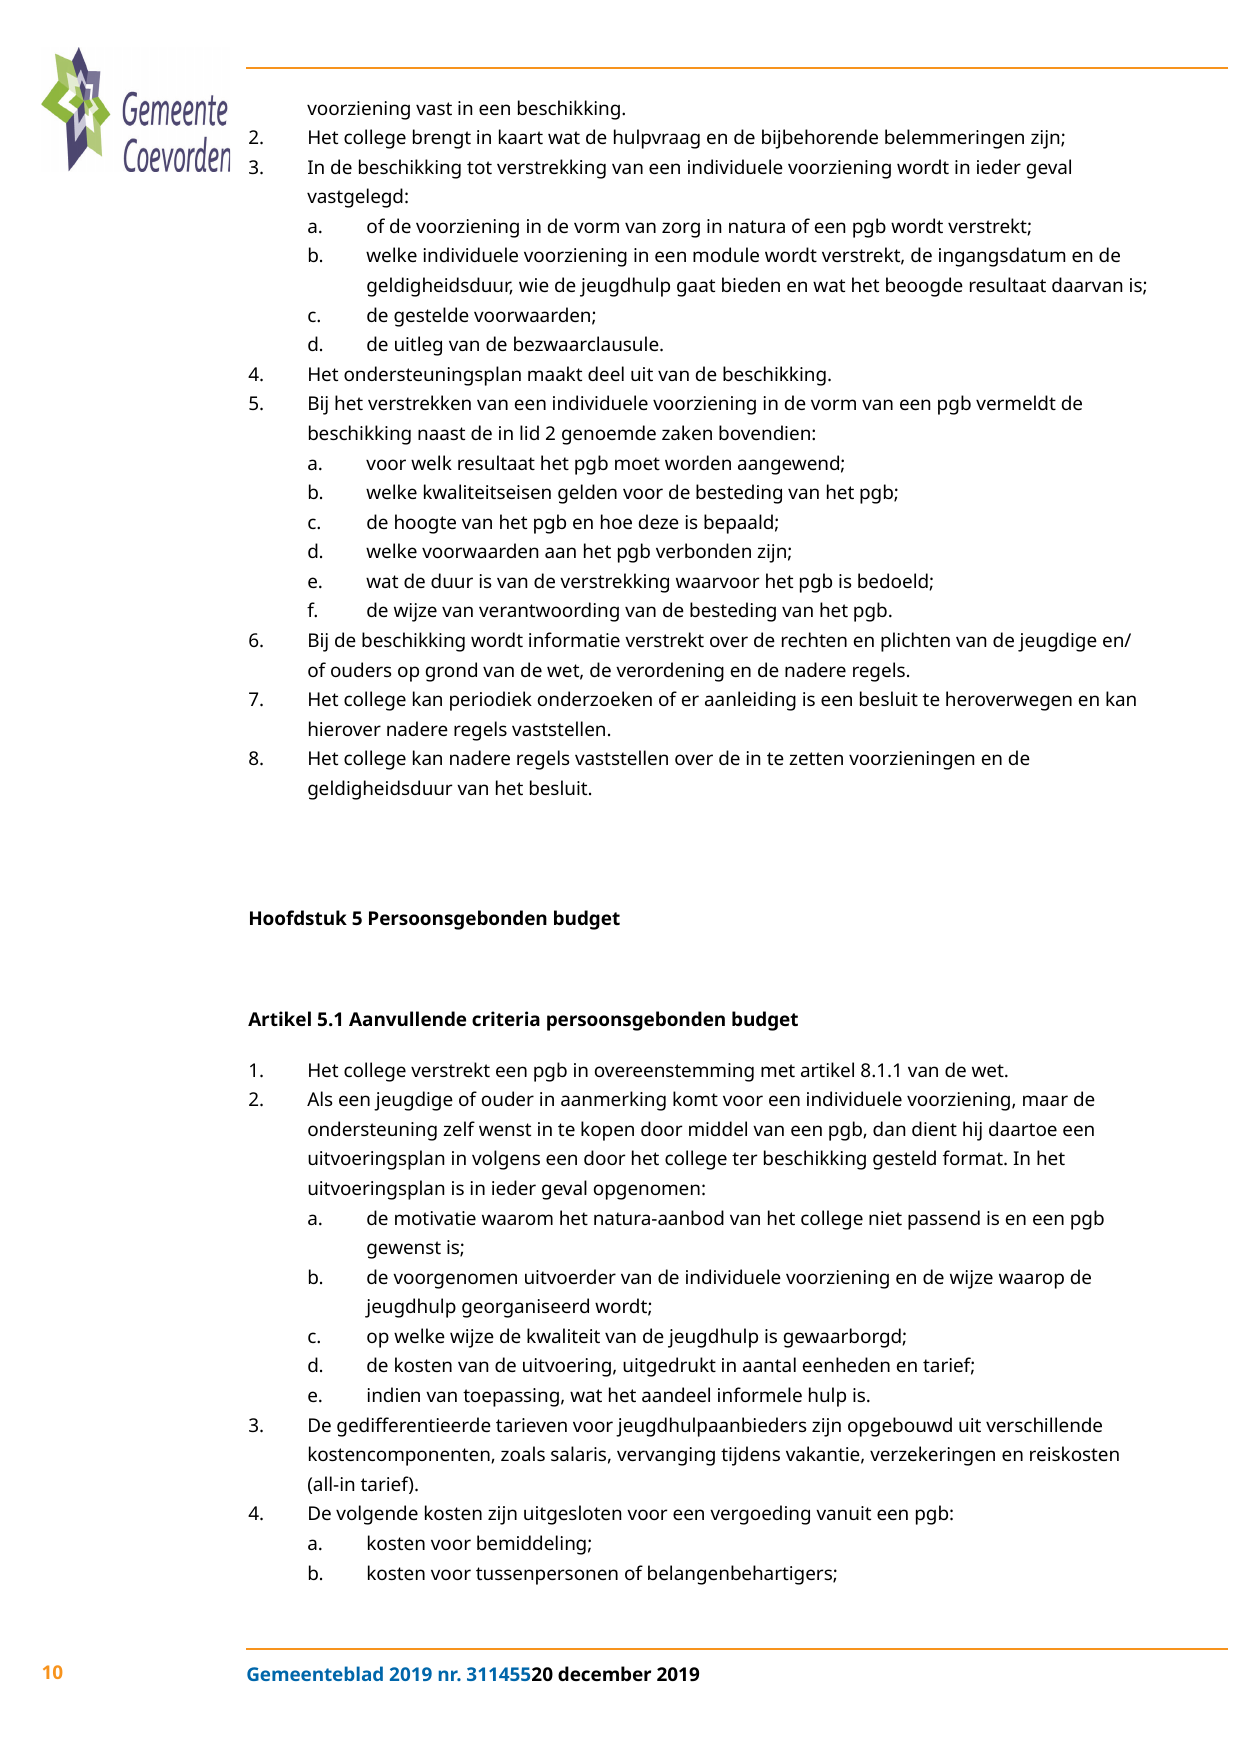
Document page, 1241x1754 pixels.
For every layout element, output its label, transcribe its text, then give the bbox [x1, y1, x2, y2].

list De volgende kosten zijn uitgesloten voor een vergoeding vanuit een pgb: [248, 1501, 1152, 1526]
list de voorgenomen uitvoerder van de individuele voorziening en de wijze waarop de jeugdhulp georganiseerd wordt; [307, 1264, 1152, 1319]
list de kosten van de uitvoering, uitgedrukt in aantal eenheden en tarief; [307, 1353, 1152, 1378]
list of de voorziening in de vorm van zorg in natura of een pgb wordt verstrekt; [307, 213, 1152, 239]
list wat de duur is van de verstrekking waarvoor het pgb is bedoeld; [307, 568, 1152, 594]
list De gedifferentieerde tarieven voor jeugdhulpaanbieders zijn opgebouwd uit verschillende kostencomponenten, zoals salaris, vervanging tijdens vakantie, verzekeringen en reiskosten (all-in tarief). [248, 1412, 1152, 1497]
list Het college kan periodiek onderzoeken of er aanleiding is een besluit te heroverwegen en kan hierover nadere regels vaststellen. [248, 686, 1152, 742]
list welke voorwaarden aan het pgb verbonden zijn; [307, 538, 1152, 564]
list voorziening vast in een beschikking. [248, 95, 1152, 121]
list indien van toepassing, wat het aandeel informele hulp is. [307, 1382, 1152, 1408]
list In de beschikking tot verstrekking van een individuele voorziening wordt in ieder geval vastgelegd: [248, 154, 1152, 209]
list kosten voor bemiddeling; [307, 1530, 1152, 1556]
list Het college verstrekt een pgb in overeenstemming met artikel 8.1.1 van de wet. [248, 1057, 1152, 1083]
list voor welk resultaat het pgb moet worden aangewend; [307, 450, 1152, 476]
picture [41, 47, 231, 172]
list Bij het verstrekken van een individuele voorziening in de vorm van een pgb vermeldt de beschikking naast de in lid 2 genoemde zaken bovendien: [248, 391, 1152, 446]
list de uitleg van de bezwaarclausule. [307, 331, 1152, 357]
list Bij de beschikking wordt informatie verstrekt over de rechten en plichten van de jeugdige en/ of ouders op grond van de wet, de verordening en de nadere regels. [248, 627, 1152, 683]
list de wijze van verantwoording van de besteding van het pgb. [307, 598, 1152, 623]
list de hoogte van het pgb en hoe deze is bepaald; [307, 509, 1152, 535]
list welke individuele voorziening in een module wordt verstrekt, de ingangsdatum en de geldigheidsduur, wie de jeugdhulp gaat bieden en wat het beoogde resultaat daarvan is; [307, 243, 1152, 298]
list kosten voor tussenpersonen of belangenbehartigers; [307, 1560, 1152, 1586]
list welke kwaliteitseisen gelden voor de besteding van het pgb; [307, 479, 1152, 505]
list Het ondersteuningsplan maakt deel uit van de beschikking. [248, 361, 1152, 387]
text Hoofdstuk 5 Persoonsgebonden budget [248, 906, 1152, 931]
list Het college kan nadere regels vaststellen over de in te zetten voorzieningen en de geldigheidsduur van het besluit. [248, 746, 1152, 801]
list Het college brengt in kaart wat de hulpvraag en de bijbehorende belemmeringen zijn; [248, 124, 1152, 150]
text Artikel 5.1 Aanvullende criteria persoonsgebonden budget [248, 1006, 1152, 1032]
list Als een jeugdige of ouder in aanmerking komt voor een individuele voorziening, maar de ondersteuning zelf wenst in te kopen door middel van een pgb, dan dient hij daartoe een uitvoeringsplan in volgens een door het college ter beschikking gesteld format. In het uitvoeringsplan is in ieder geval opgenomen: [248, 1086, 1152, 1201]
list de motivatie waarom het natura-aanbod van het college niet passend is en een pgb gewenst is; [307, 1205, 1152, 1260]
list op welke wijze de kwaliteit van de jeugdhulp is gewaarborgd; [307, 1323, 1152, 1349]
list de gestelde voorwaarden; [307, 302, 1152, 328]
